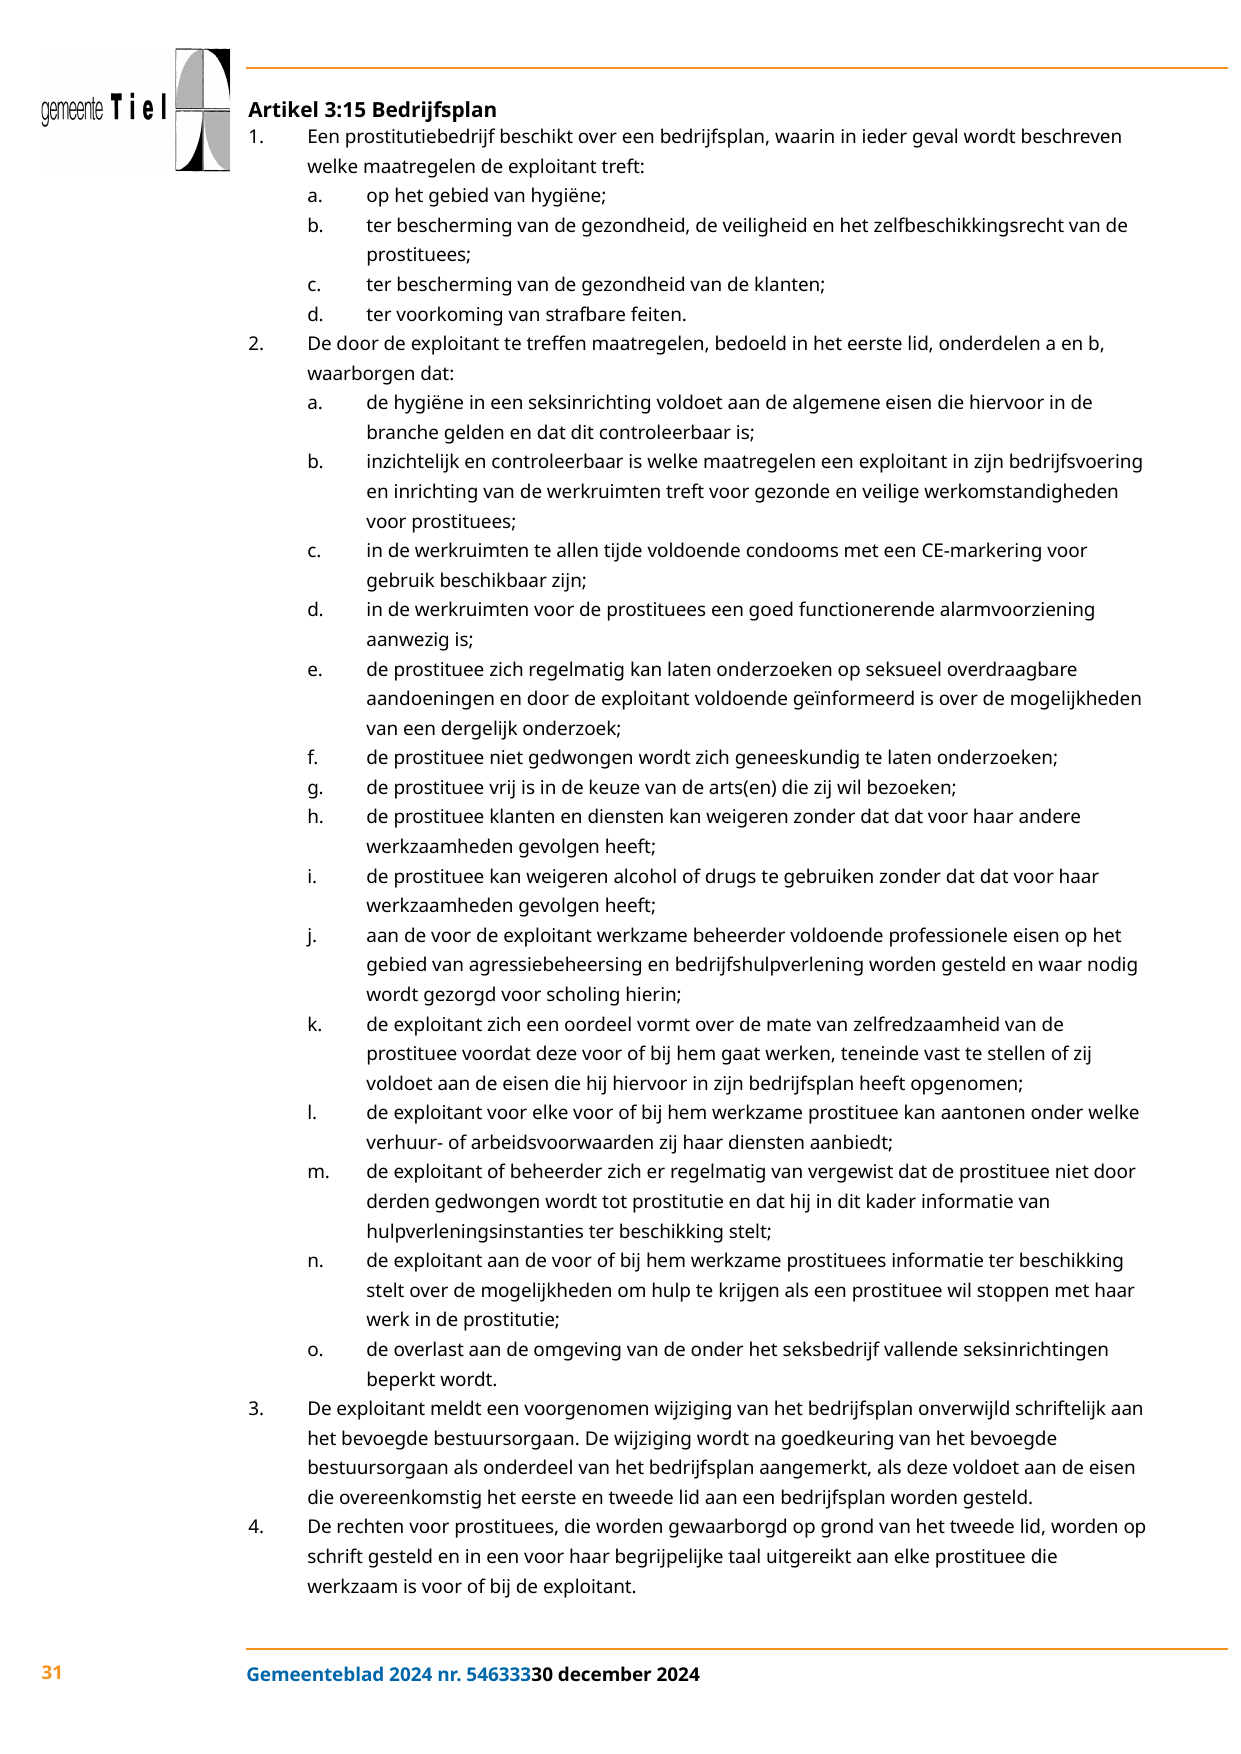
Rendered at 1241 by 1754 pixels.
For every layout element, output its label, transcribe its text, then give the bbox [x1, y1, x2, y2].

text Artikel 3:15 Bedrijfsplan [248, 95, 1152, 123]
list ter voorkoming van strafbare feiten. [307, 301, 1152, 326]
list de exploitant aan de voor of bij hem werkzame prostituees informatie ter beschikking stelt over de mogelijkheden om hulp te krijgen als een prostituee wil stoppen met haar werk in de prostitutie; [307, 1247, 1152, 1332]
list De exploitant meldt een voorgenomen wijziging van het bedrijfsplan onverwijld schriftelijk aan het bevoegde bestuursorgaan. De wijziging wordt na goedkeuring van het bevoegde bestuursorgaan als onderdeel van het bedrijfsplan aangemerkt, als deze voldoet aan de eisen die overeenkomstig het eerste en tweede lid aan een bedrijfsplan worden gesteld. [248, 1395, 1152, 1510]
list de overlast aan de omgeving van de onder het seksbedrijf vallende seksinrichtingen beperkt wordt. [307, 1336, 1152, 1391]
list de exploitant of beheerder zich er regelmatig van vergewist dat de prostituee niet door derden gedwongen wordt tot prostitutie en dat hij in dit kader informatie van hulpverleningsinstanties ter beschikking stelt; [307, 1159, 1152, 1243]
list Een prostitutiebedrijf beschikt over een bedrijfsplan, waarin in ieder geval wordt beschreven welke maatregelen de exploitant treft: [248, 123, 1152, 178]
list in de werkruimten voor de prostituees een goed functionerende alarmvoorziening aanwezig is; [307, 597, 1152, 652]
list de prostituee klanten en diensten kan weigeren zonder dat dat voor haar andere werkzaamheden gevolgen heeft; [307, 804, 1152, 859]
list de exploitant voor elke voor of bij hem werkzame prostituee kan aantonen onder welke verhuur- of arbeidsvoorwaarden zij haar diensten aanbiedt; [307, 1099, 1152, 1155]
list De door de exploitant te treffen maatregelen, bedoeld in het eerste lid, onderdelen a en b, waarborgen dat: [248, 330, 1152, 386]
list aan de voor de exploitant werkzame beheerder voldoende professionele eisen op het gebied van agressiebeheersing en bedrijfshulpverlening worden gesteld en waar nodig wordt gezorgd voor scholing hierin; [307, 922, 1152, 1007]
list de hygiëne in een seksinrichting voldoet aan de algemene eisen die hiervoor in de branche gelden en dat dit controleerbaar is; [307, 389, 1152, 445]
picture [41, 47, 231, 172]
list ter bescherming van de gezondheid, de veiligheid en het zelfbeschikkingsrecht van de prostituees; [307, 212, 1152, 267]
list de prostituee niet gedwongen wordt zich geneeskundig te laten onderzoeken; [307, 744, 1152, 770]
list de exploitant zich een oordeel vormt over de mate van zelfredzaamheid van de prostituee voordat deze voor of bij hem gaat werken, teneinde vast te stellen of zij voldoet aan de eisen die hij hiervoor in zijn bedrijfsplan heeft opgenomen; [307, 1011, 1152, 1096]
list in de werkruimten te allen tijde voldoende condooms met een CE-markering voor gebruik beschikbaar zijn; [307, 537, 1152, 593]
list de prostituee kan weigeren alcohol of drugs te gebruiken zonder dat dat voor haar werkzaamheden gevolgen heeft; [307, 863, 1152, 918]
list de prostituee vrij is in de keuze van de arts(en) die zij wil bezoeken; [307, 774, 1152, 800]
list ter bescherming van de gezondheid van de klanten; [307, 271, 1152, 297]
list inzichtelijk en controleerbaar is welke maatregelen een exploitant in zijn bedrijfsvoering en inrichting van de werkruimten treft voor gezonde en veilige werkomstandigheden voor prostituees; [307, 449, 1152, 533]
list de prostituee zich regelmatig kan laten onderzoeken op seksueel overdraagbare aandoeningen en door de exploitant voldoende geïnformeerd is over de mogelijkheden van een dergelijk onderzoek; [307, 656, 1152, 741]
list De rechten voor prostituees, die worden gewaarborgd op grond van het tweede lid, worden op schrift gesteld en in een voor haar begrijpelijke taal uitgereikt aan elke prostituee die werkzaam is voor of bij de exploitant. [248, 1514, 1152, 1598]
list op het gebied van hygiëne; [307, 182, 1152, 208]
